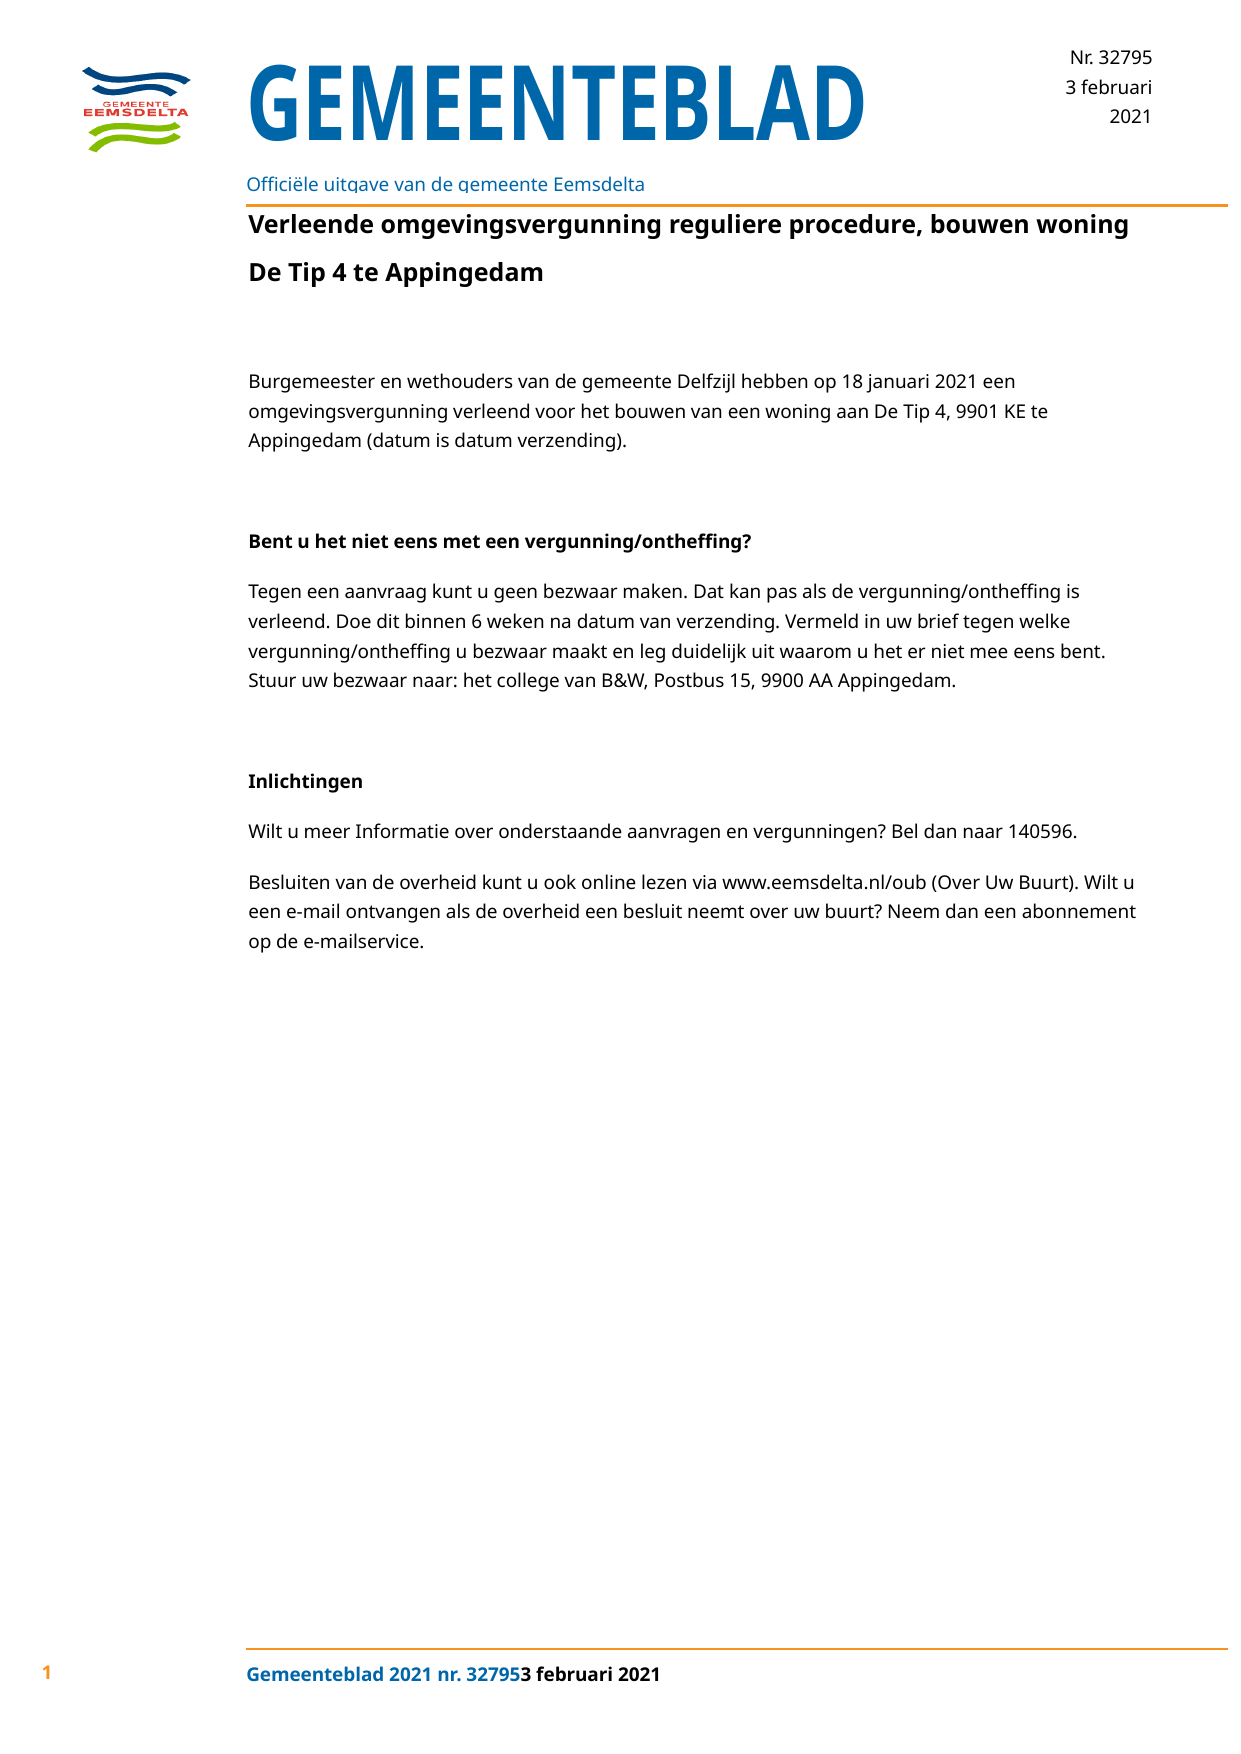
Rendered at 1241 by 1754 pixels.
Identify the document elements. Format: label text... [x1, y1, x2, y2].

text Besluiten van de overheid kunt u ook online lezen via www.eemsdelta.nl/oub (Over Uw Buurt). Wilt u een e-mail ontvangen als de overheid een besluit neemt over uw buurt? Neem dan een abonnement op de e-mailservice. [248, 869, 1152, 954]
text Inlichtingen [248, 768, 1152, 794]
picture [41, 47, 231, 172]
text Bent u het niet eens met een vergunning/ontheffing? [248, 528, 1152, 554]
text Tegen een aanvraag kunt u geen bezwaar maken. Dat kan pas als de vergunning/ontheffing is verleend. Doe dit binnen 6 weken na datum van verzending. Vermeld in uw brief tegen welke vergunning/ontheffing u bezwaar maakt en leg duidelijk uit waarom u het er niet mee eens bent. Stuur uw bezwaar naar: het college van B&W, Postbus 15, 9900 AA Appingedam. [248, 579, 1152, 693]
text Burgemeester en wethouders van de gemeente Delfzijl hebben op 18 januari 2021 een omgevingsvergunning verleend voor het bouwen van een woning aan De Tip 4, 9901 KE te Appingedam (datum is datum verzending). [248, 368, 1152, 453]
text Verleende omgevingsvergunning reguliere procedure, bouwen woning De Tip 4 te Appingedam [248, 207, 1152, 288]
text Wilt u meer Informatie over onderstaande aanvragen en vergunningen? Bel dan naar 140596. [248, 819, 1152, 844]
